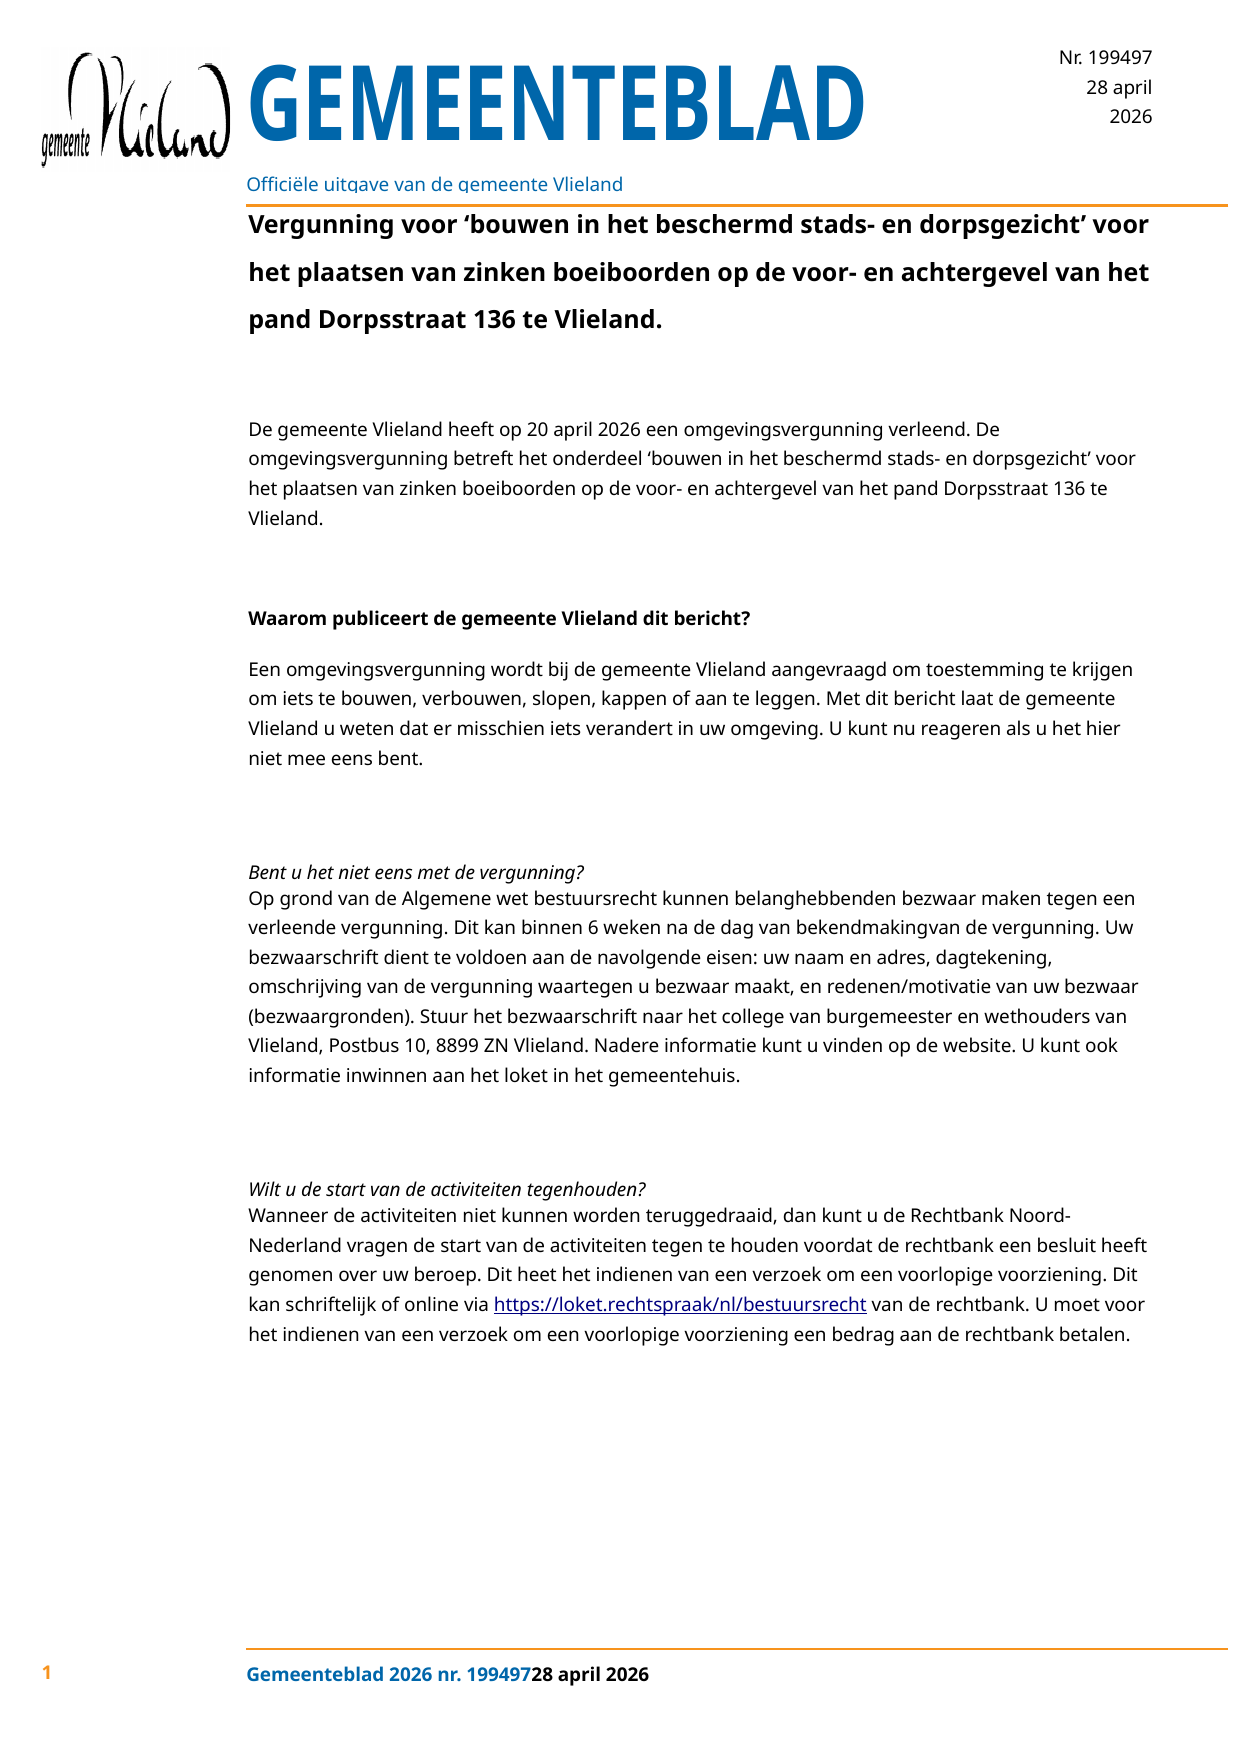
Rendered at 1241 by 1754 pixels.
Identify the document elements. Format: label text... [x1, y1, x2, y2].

text Een omgevingsvergunning wordt bij de gemeente Vlieland aangevraagd om toestemming te krijgen om iets te bouwen, verbouwen, slopen, kappen of aan te leggen. Met dit bericht laat de gemeente Vlieland u weten dat er misschien iets verandert in uw omgeving. U kunt nu reageren als u het hier niet mee eens bent. [248, 656, 1152, 770]
text Wanneer de activiteiten niet kunnen worden teruggedraaid, dan kunt u de Rechtbank Noord-Nederland vragen de start van de activiteiten tegen te houden voordat de rechtbank een besluit heeft genomen over uw beroep. Dit heet het indienen van een verzoek om een voorlopige voorziening. Dit kan schriftelijk of online via https://loket.rechtspraak/nl/bestuursrecht van de rechtbank. U moet voor het indienen van een verzoek om een voorlopige voorziening een bedrag aan de rechtbank betalen. [248, 1202, 1152, 1346]
text Bent u het niet eens met de vergunning? [248, 859, 1152, 885]
text Waarom publiceert de gemeente Vlieland dit bericht? [248, 606, 1152, 631]
text De gemeente Vlieland heeft op 20 april 2026 een omgevingsvergunning verleend. De omgevingsvergunning betreft het onderdeel ‘bouwen in het beschermd stads- en dorpsgezicht’ voor het plaatsen van zinken boeiboorden op de voor- en achtergevel van het pand Dorpsstraat 136 te Vlieland. [248, 416, 1152, 530]
text Vergunning voor ‘bouwen in het beschermd stads- en dorpsgezicht’ voor het plaatsen van zinken boeiboorden op de voor- en achtergevel van het pand Dorpsstraat 136 te Vlieland. [248, 207, 1152, 336]
text Op grond van de Algemene wet bestuursrecht kunnen belanghebbenden bezwaar maken tegen een verleende vergunning. Dit kan binnen 6 weken na de dag van bekendmakingvan de vergunning. Uw bezwaarschrift dient te voldoen aan de navolgende eisen: uw naam en adres, dagtekening, omschrijving van de vergunning waartegen u bezwaar maakt, en redenen/motivatie van uw bezwaar (bezwaargronden). Stuur het bezwaarschrift naar het college van burgemeester en wethouders van Vlieland, Postbus 10, 8899 ZN Vlieland. Nadere informatie kunt u vinden op de website. U kunt ook informatie inwinnen aan het loket in het gemeentehuis. [248, 885, 1152, 1088]
text Wilt u de start van de activiteiten tegenhouden? [248, 1177, 1152, 1202]
picture [41, 47, 231, 172]
